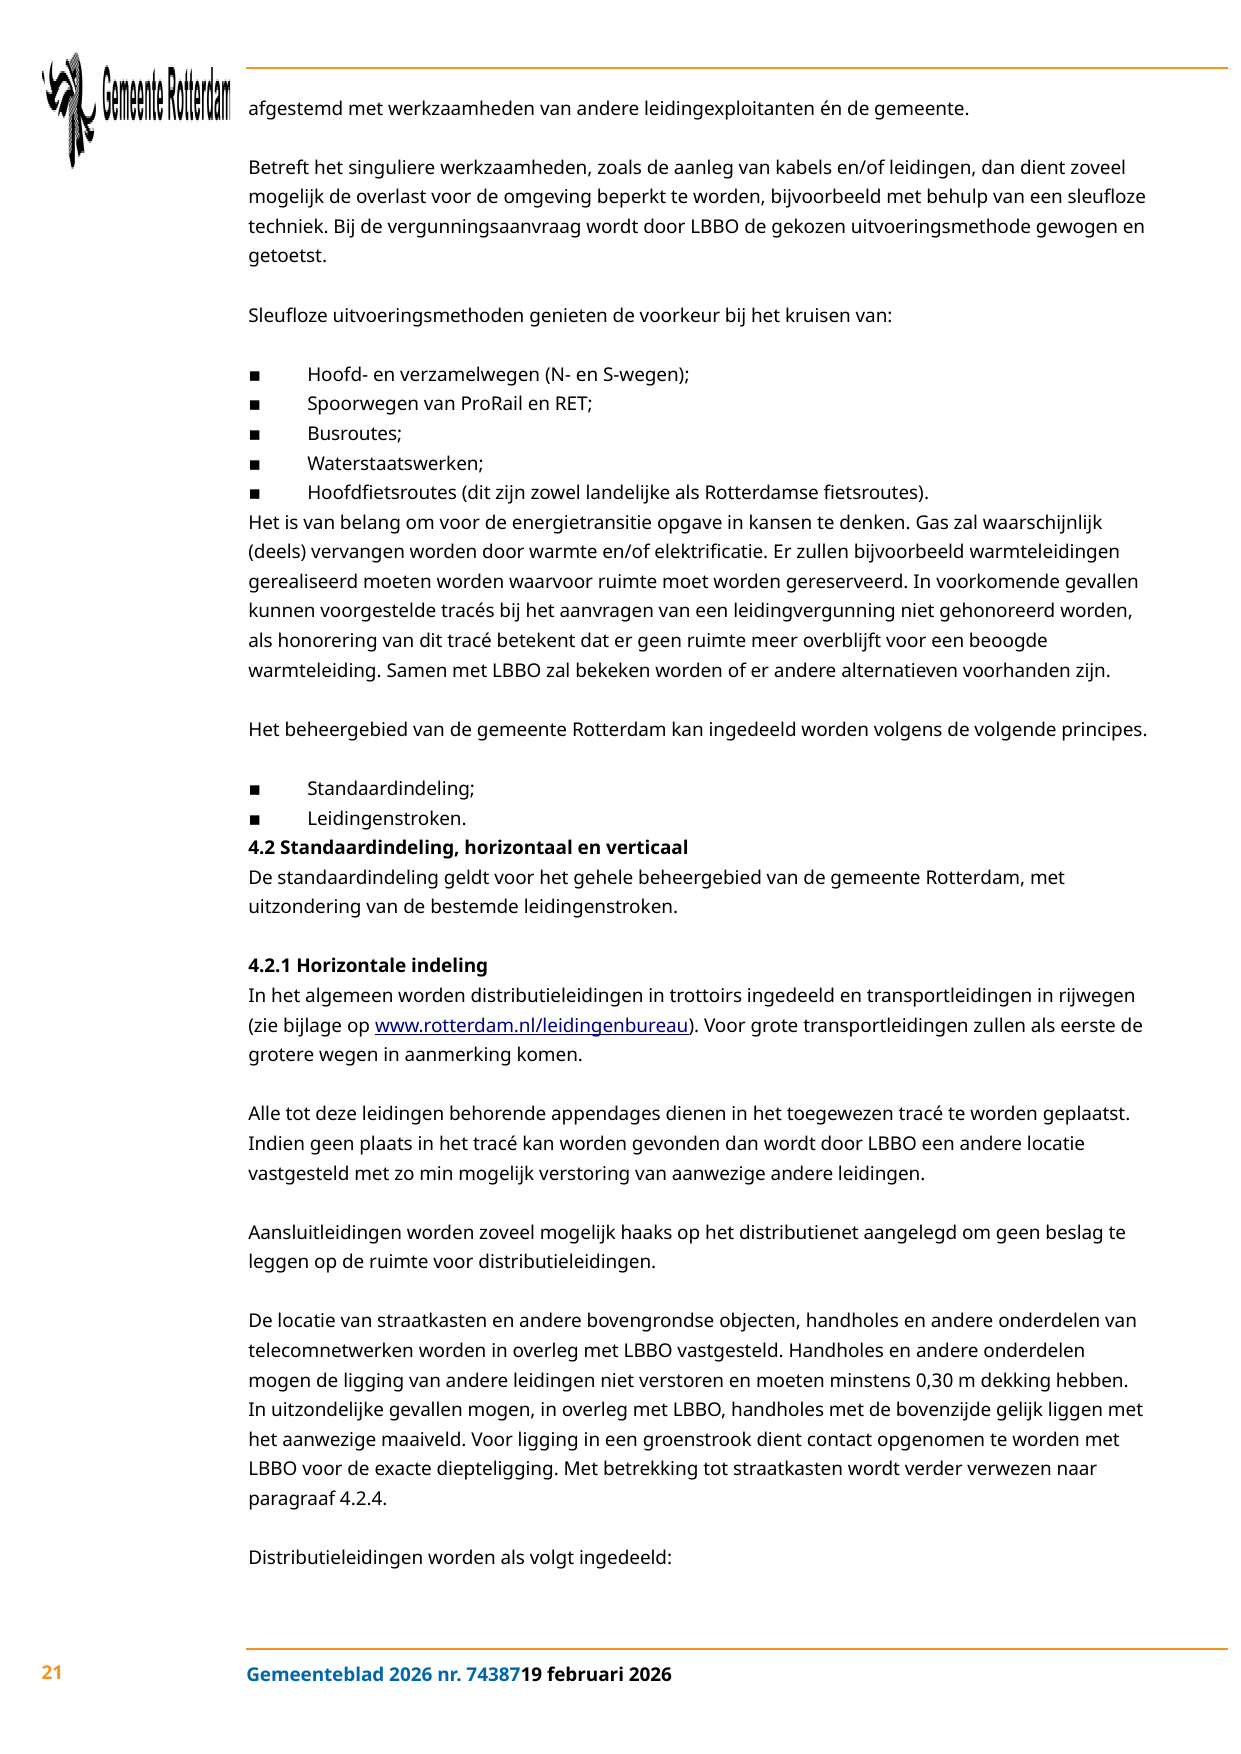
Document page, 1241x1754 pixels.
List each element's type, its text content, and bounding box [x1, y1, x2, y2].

text Sleufloze uitvoeringsmethoden genieten de voorkeur bij het kruisen van: [248, 302, 1152, 328]
list Leidingenstroken. [248, 805, 1152, 831]
list Hoofdfietsroutes (dit zijn zowel landelijke als Rotterdamse fietsroutes). [248, 479, 1152, 505]
text Betreft het singuliere werkzaamheden, zoals de aanleg van kabels en/of leidingen, dan dient zoveel mogelijk de overlast voor de omgeving beperkt te worden, bijvoorbeeld met behulp van een sleufloze techniek. Bij de vergunningsaanvraag wordt door LBBO de gekozen uitvoeringsmethode gewogen en getoetst. [248, 154, 1152, 268]
text In het algemeen worden distributieleidingen in trottoirs ingedeeld en transportleidingen in rijwegen (zie bijlage op www.rotterdam.nl/leidingenbureau). Voor grote transportleidingen zullen als eerste de grotere wegen in aanmerking komen. [248, 982, 1152, 1067]
text 4.2 Standaardindeling, horizontaal en verticaal [248, 834, 1152, 860]
text Distributieleidingen worden als volgt ingedeeld: [248, 1544, 1152, 1570]
text 4.2.1 Horizontale indeling [248, 953, 1152, 978]
text De locatie van straatkasten en andere bovengrondse objecten, handholes en andere onderdelen van telecomnetwerken worden in overleg met LBBO vastgesteld. Handholes en andere onderdelen mogen de ligging van andere leidingen niet verstoren en moeten minstens 0,30 m dekking hebben. In uitzondelijke gevallen mogen, in overleg met LBBO, handholes met de bovenzijde gelijk liggen met het aanwezige maaiveld. Voor ligging in een groenstrook dient contact opgenomen te worden met LBBO voor de exacte diepteligging. Met betrekking tot straatkasten wordt verder verwezen naar paragraaf 4.2.4. [248, 1308, 1152, 1511]
list Waterstaatswerken; [248, 450, 1152, 476]
text Alle tot deze leidingen behorende appendages dienen in het toegewezen tracé te worden geplaatst. Indien geen plaats in het tracé kan worden gevonden dan wordt door LBBO een andere locatie vastgesteld met zo min mogelijk verstoring van aanwezige andere leidingen. [248, 1101, 1152, 1186]
text Aansluitleidingen worden zoveel mogelijk haaks op het distributienet aangelegd om geen beslag te leggen op de ruimte voor distributieleidingen. [248, 1219, 1152, 1274]
text Het is van belang om voor de energietransitie opgave in kansen te denken. Gas zal waarschijnlijk (deels) vervangen worden door warmte en/of elektrificatie. Er zullen bijvoorbeeld warmteleidingen gerealiseerd moeten worden waarvoor ruimte moet worden gereserveerd. In voorkomende gevallen kunnen voorgestelde tracés bij het aanvragen van een leidingvergunning niet gehonoreerd worden, als honorering van dit tracé betekent dat er geen ruimte meer overblijft voor een beoogde warmteleiding. Samen met LBBO zal bekeken worden of er andere alternatieven voorhanden zijn. [248, 509, 1152, 683]
list Standaardindeling; [248, 775, 1152, 801]
text afgestemd met werkzaamheden van andere leidingexploitanten én de gemeente. [248, 95, 1152, 121]
text De standaardindeling geldt voor het gehele beheergebied van de gemeente Rotterdam, met uitzondering van de bestemde leidingenstroken. [248, 864, 1152, 919]
picture [41, 47, 231, 172]
list Hoofd- en verzamelwegen (N- en S-wegen); [248, 361, 1152, 387]
text Het beheergebied van de gemeente Rotterdam kan ingedeeld worden volgens de volgende principes. [248, 716, 1152, 742]
list Spoorwegen van ProRail en RET; [248, 391, 1152, 416]
list Busroutes; [248, 420, 1152, 446]
